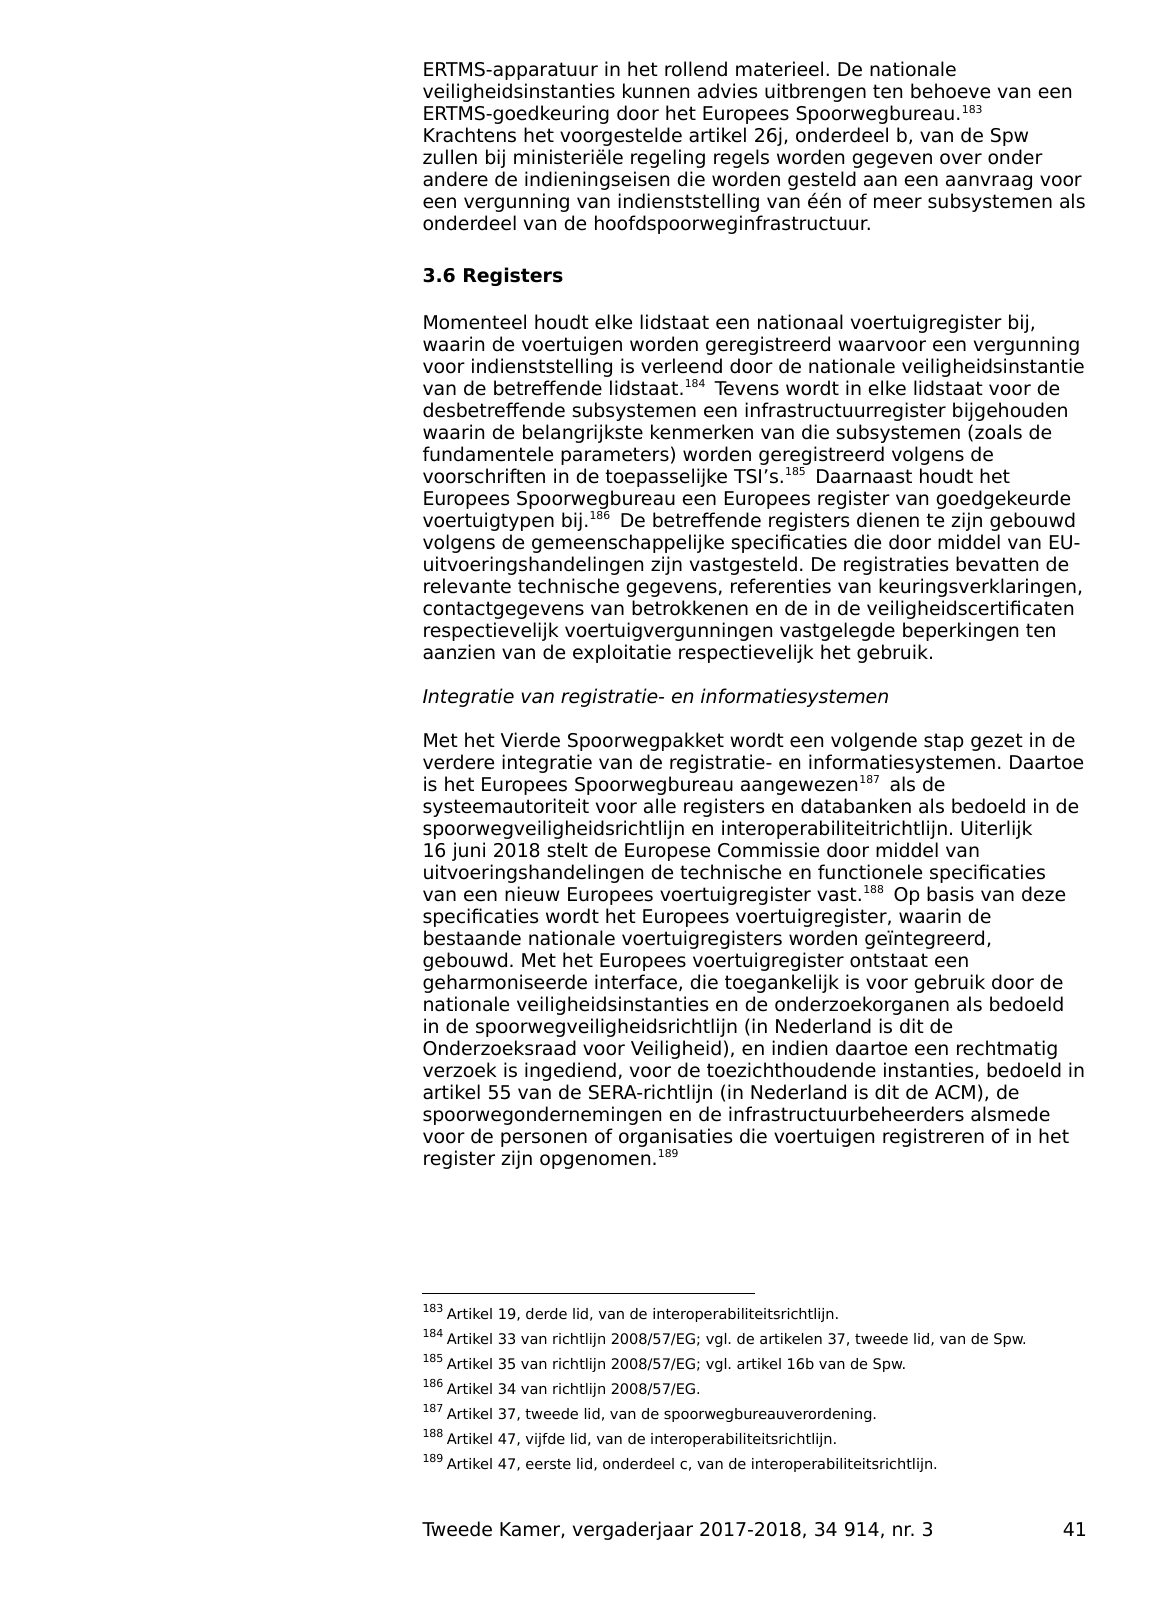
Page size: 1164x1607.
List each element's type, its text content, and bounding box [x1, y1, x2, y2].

text Artikel 19, derde lid, van de interoperabiliteitsrichtlijn. [422, 1302, 1087, 1324]
text Krachtens het voorgestelde artikel 26j, onderdeel b, van de Spw zullen bij ministeriële regeling regels worden gegeven over onder andere de indieningseisen die worden gesteld aan een aanvraag voor een vergunning van indienststelling van één of meer subsystemen als onderdeel van de hoofdspoorweginfrastructuur. [422, 125, 1087, 235]
text Artikel 47, eerste lid, onderdeel c, van de interoperabiliteitsrichtlijn. [422, 1452, 1087, 1474]
text Artikel 33 van richtlijn 2008/57/EG; vgl. de artikelen 37, tweede lid, van de Spw. [422, 1327, 1087, 1349]
text Artikel 37, tweede lid, van de spoorwegbureauverordening. [422, 1402, 1087, 1424]
text Artikel 34 van richtlijn 2008/57/EG. [422, 1377, 1087, 1399]
subtitle Integratie van registratie- en informatiesystemen [422, 686, 1087, 708]
subtitle 3.6 Registers [422, 265, 1087, 287]
text ERTMS-apparatuur in het rollend materieel. De nationale veiligheidsinstanties kunnen advies uitbrengen ten behoeve van een ERTMS-goedkeuring door het Europees Spoorwegbureau. [422, 59, 1087, 125]
text Met het Vierde Spoorwegpakket wordt een volgende stap gezet in de verdere integratie van de registratie- en informatiesystemen. Daartoe is het Europees Spoorwegbureau aangewezen als de systeemautoriteit voor alle registers en databanken als bedoeld in de spoorwegveiligheidsrichtlijn en interoperabiliteitrichtlijn. Uiterlijk 16 juni 2018 stelt de Europese Commissie door middel van uitvoeringshandelingen de technische en functionele specificaties van een nieuw Europees voertuigregister vast. Op basis van deze specificaties wordt het Europees voertuigregister, waarin de bestaande nationale voertuigregisters worden geïntegreerd, gebouwd. Met het Europees voertuigregister ontstaat een geharmoniseerde interface, die toegankelijk is voor gebruik door de nationale veiligheidsinstanties en de onderzoekorganen als bedoeld in de spoorwegveiligheidsrichtlijn (in Nederland is dit de Onderzoeksraad voor Veiligheid), en indien daartoe een rechtmatig verzoek is ingediend, voor de toezichthoudende instanties, bedoeld in artikel 55 van de SERA-richtlijn (in Nederland is dit de ACM), de spoorwegondernemingen en de infrastructuurbeheerders alsmede voor de personen of organisaties die voertuigen registreren of in het register zijn opgenomen. [422, 730, 1087, 1169]
text Artikel 35 van richtlijn 2008/57/EG; vgl. artikel 16b van de Spw. [422, 1352, 1087, 1374]
text Momenteel houdt elke lidstaat een nationaal voertuigregister bij, waarin de voertuigen worden geregistreerd waarvoor een vergunning voor indienststelling is verleend door de nationale veiligheidsinstantie van de betreffende lidstaat. Tevens wordt in elke lidstaat voor de desbetreffende subsystemen een infrastructuurregister bijgehouden waarin de belangrijkste kenmerken van die subsystemen (zoals de fundamentele parameters) worden geregistreerd volgens de voorschriften in de toepasselijke TSI’s. Daarnaast houdt het Europees Spoorwegbureau een Europees register van goedgekeurde voertuigtypen bij. De betreffende registers dienen te zijn gebouwd volgens de gemeenschappelijke specificaties die door middel van EU-uitvoeringshandelingen zijn vastgesteld. De registraties bevatten de relevante technische gegevens, referenties van keuringsverklaringen, contactgegevens van betrokkenen en de in de veiligheidscertificaten respectievelijk voertuigvergunningen vastgelegde beperkingen ten aanzien van de exploitatie respectievelijk het gebruik. [422, 312, 1087, 663]
text Artikel 47, vijfde lid, van de interoperabiliteitsrichtlijn. [422, 1427, 1087, 1449]
